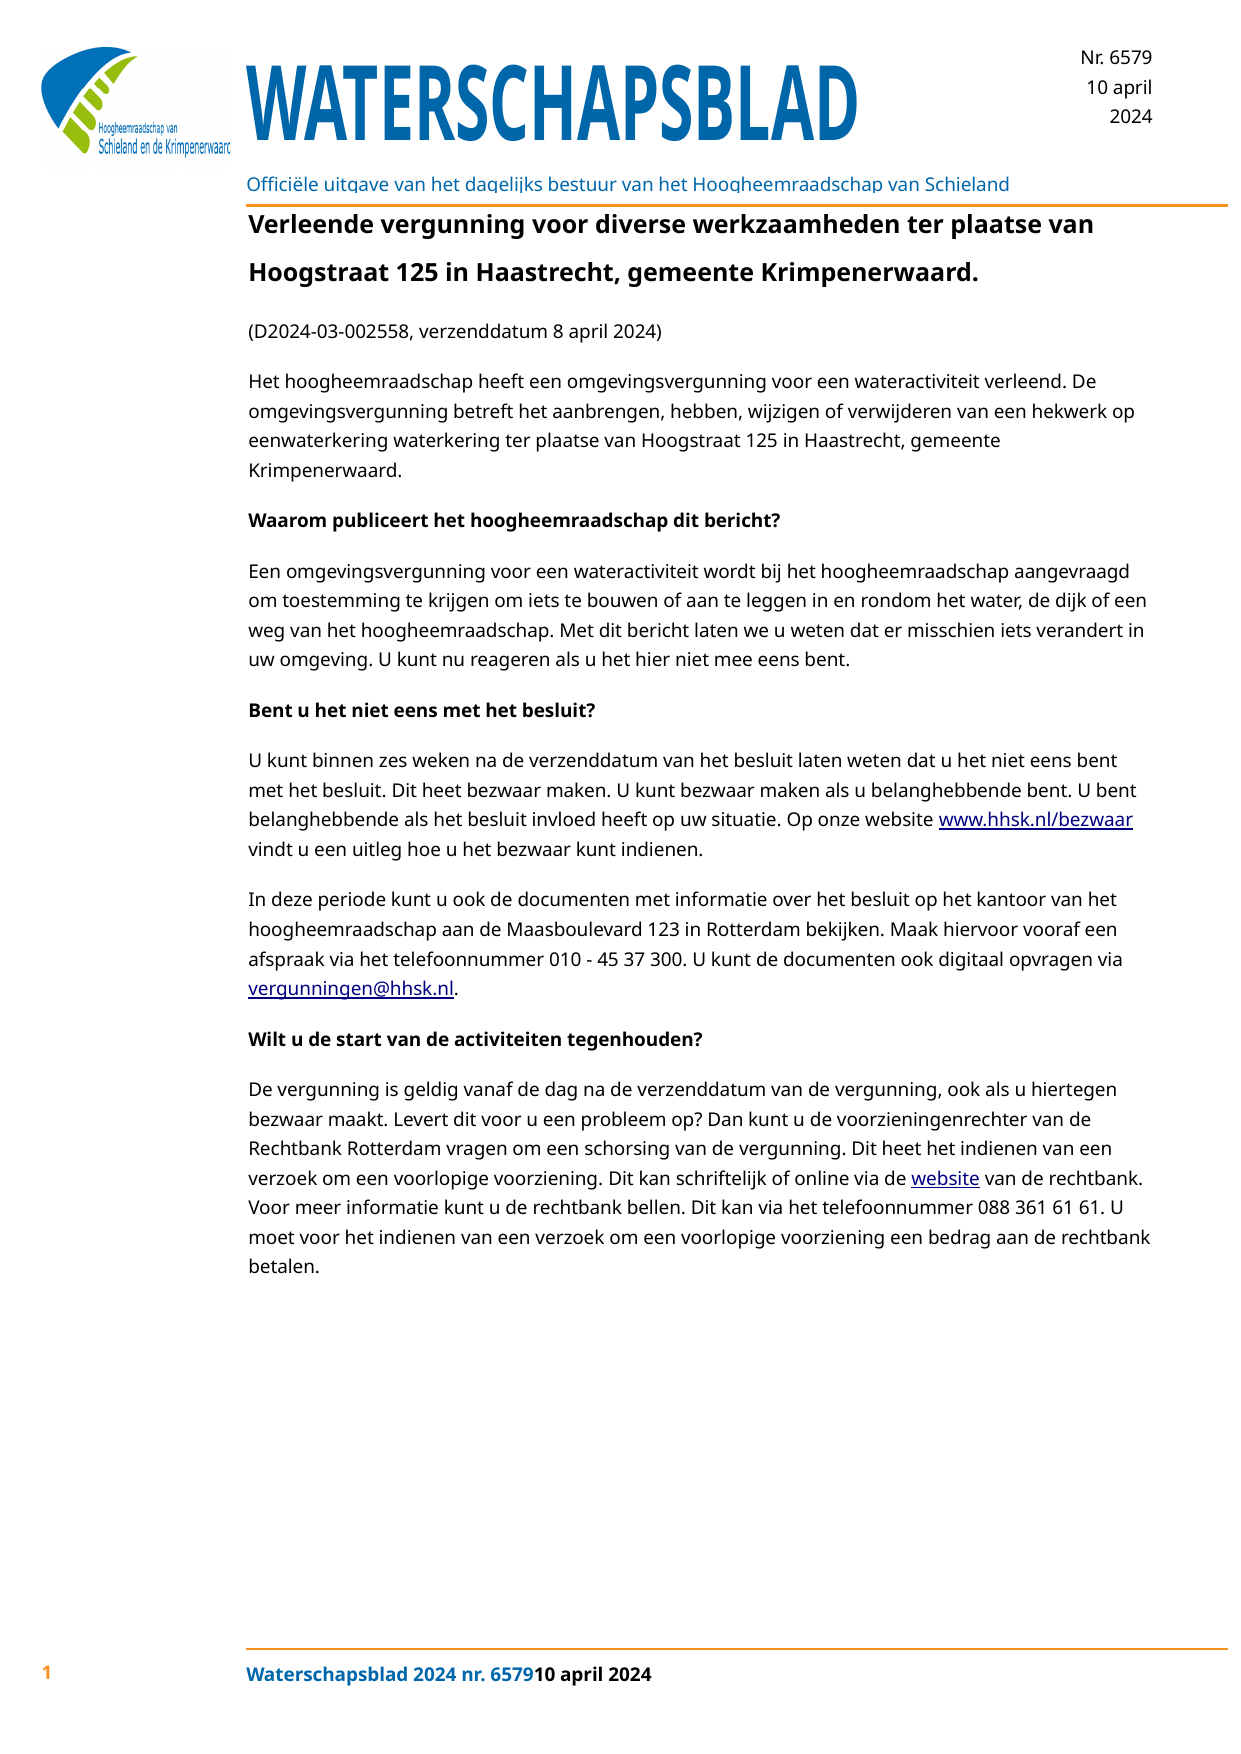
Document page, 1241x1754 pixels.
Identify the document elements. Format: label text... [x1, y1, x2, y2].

text U kunt binnen zes weken na de verzenddatum van het besluit laten weten dat u het niet eens bent met het besluit. Dit heet bezwaar maken. U kunt bezwaar maken als u belanghebbende bent. U bent belanghebbende als het besluit invloed heeft op uw situatie. Op onze website www.hhsk.nl/bezwaar vindt u een uitleg hoe u het bezwaar kunt indienen. [248, 747, 1152, 862]
text Het hoogheemraadschap heeft een omgevingsvergunning voor een wateractiviteit verleend. De omgevingsvergunning betreft het aanbrengen, hebben, wijzigen of verwijderen van een hekwerk op eenwaterkering waterkering ter plaatse van Hoogstraat 125 in Haastrecht, gemeente Krimpenerwaard. [248, 368, 1152, 483]
text (D2024-03-002558, verzenddatum 8 april 2024) [248, 318, 1152, 344]
text Een omgevingsvergunning voor een wateractiviteit wordt bij het hoogheemraadschap aangevraagd om toestemming te krijgen om iets te bouwen of aan te leggen in en rondom het water, de dijk of een weg van het hoogheemraadschap. Met dit bericht laten we u weten dat er misschien iets verandert in uw omgeving. U kunt nu reageren als u het hier niet mee eens bent. [248, 558, 1152, 672]
text Bent u het niet eens met het besluit? [248, 697, 1152, 723]
text De vergunning is geldig vanaf de dag na de verzenddatum van de vergunning, ook als u hiertegen bezwaar maakt. Levert dit voor u een probleem op? Dan kunt u de voorzieningenrechter van de Rechtbank Rotterdam vragen om een schorsing van de vergunning. Dit heet het indienen van een verzoek om een voorlopige voorziening. Dit kan schriftelijk of online via de website van de rechtbank. Voor meer informatie kunt u de rechtbank bellen. Dit kan via het telefoonnummer 088 361 61 61. U moet voor het indienen van een verzoek om een voorlopige voorziening een bedrag aan de rechtbank betalen. [248, 1076, 1152, 1279]
picture [41, 47, 231, 172]
text In deze periode kunt u ook de documenten met informatie over het besluit op het kantoor van het hoogheemraadschap aan de Maasboulevard 123 in Rotterdam bekijken. Maak hiervoor vooraf een afspraak via het telefoonnummer 010 - 45 37 300. U kunt de documenten ook digitaal opvragen via vergunningen@hhsk.nl. [248, 887, 1152, 1001]
text Waarom publiceert het hoogheemraadschap dit bericht? [248, 507, 1152, 533]
text Wilt u de start van de activiteiten tegenhouden? [248, 1026, 1152, 1052]
text Verleende vergunning voor diverse werkzaamheden ter plaatse van Hoogstraat 125 in Haastrecht, gemeente Krimpenerwaard. [248, 207, 1152, 288]
